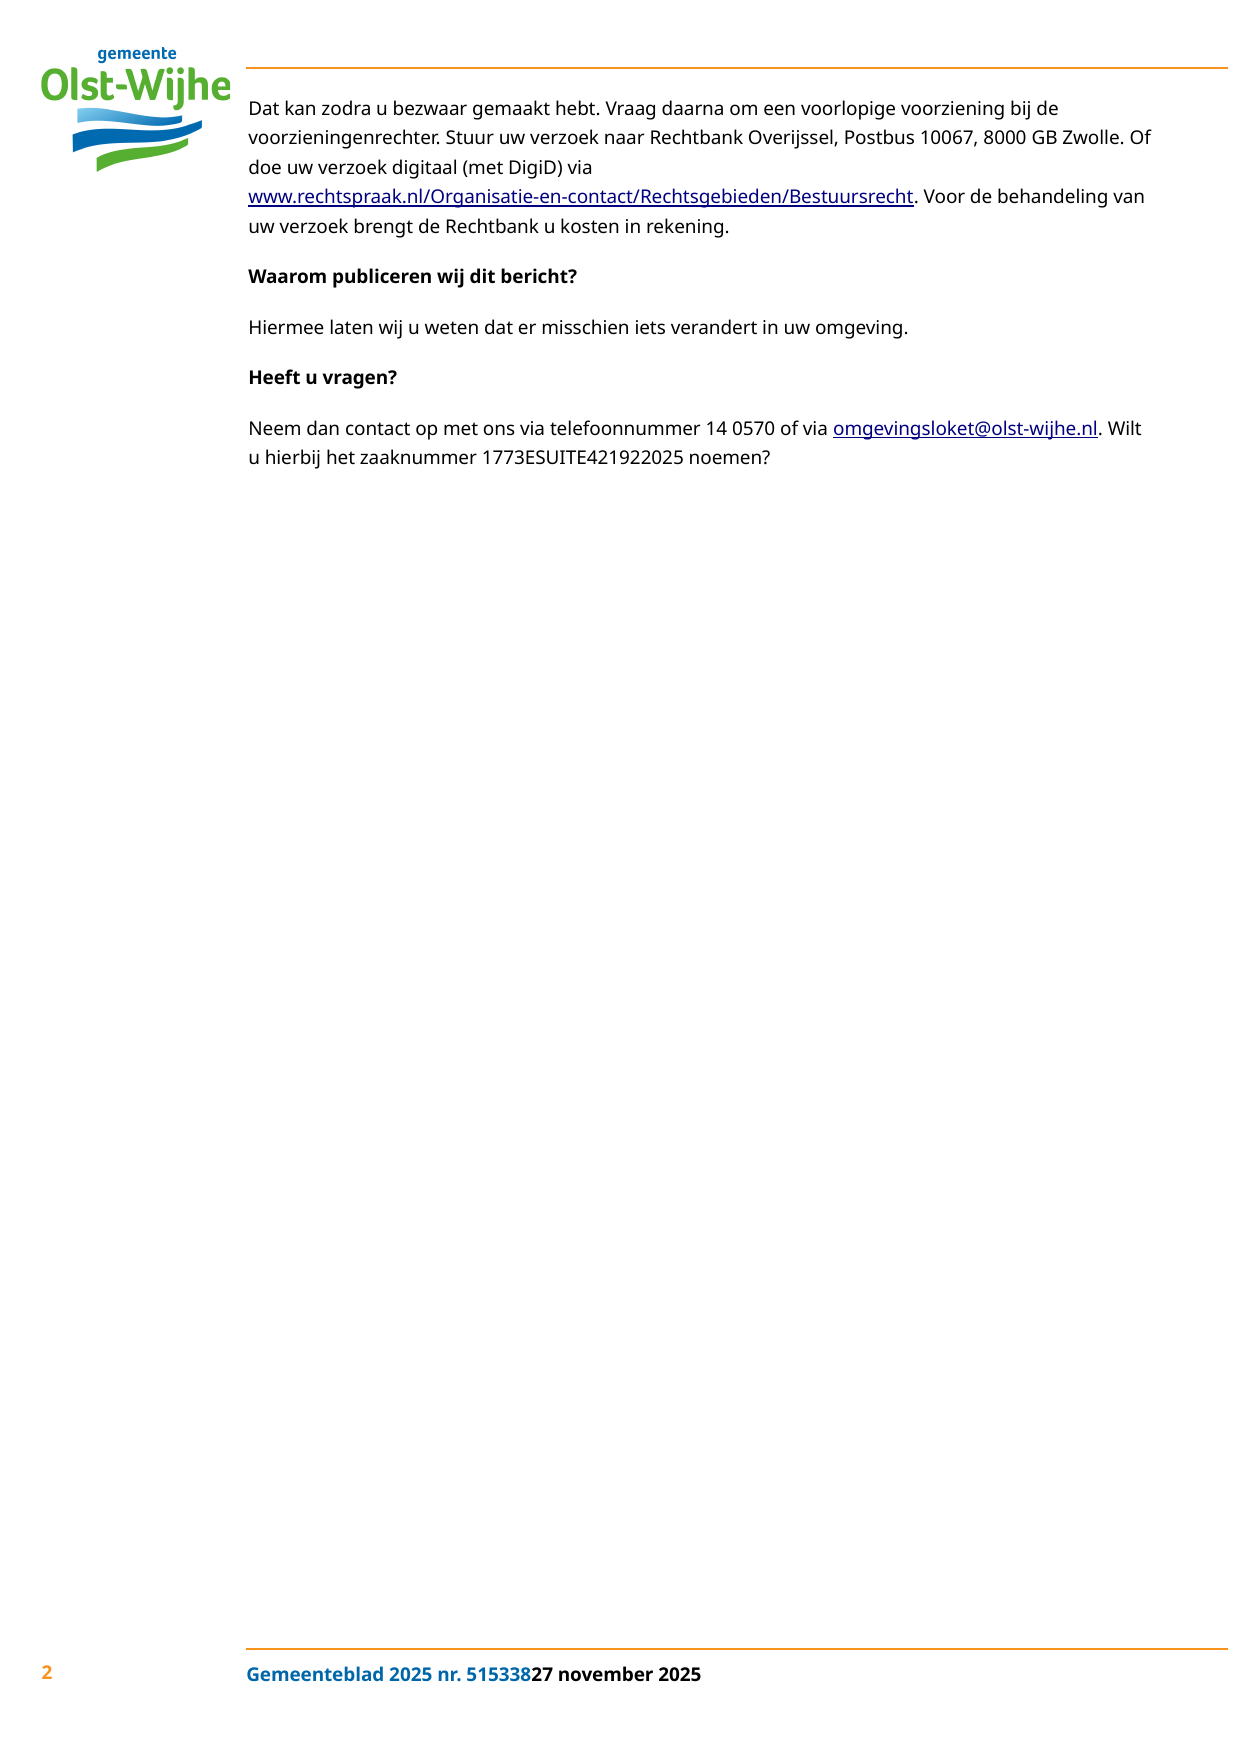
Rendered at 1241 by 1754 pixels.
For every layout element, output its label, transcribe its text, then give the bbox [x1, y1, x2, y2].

text Heeft u vragen? [248, 364, 1152, 390]
text Waarom publiceren wij dit bericht? [248, 263, 1152, 289]
text Dat kan zodra u bezwaar gemaakt hebt. Vraag daarna om een voorlopige voorziening bij de voorzieningenrechter. Stuur uw verzoek naar Rechtbank Overijssel, Postbus 10067, 8000 GB Zwolle. Of doe uw verzoek digitaal (met DigiD) via www.rechtspraak.nl/Organisatie-en-contact/Rechtsgebieden/Bestuursrecht. Voor de behandeling van uw verzoek brengt de Rechtbank u kosten in rekening. [248, 95, 1152, 239]
text Neem dan contact op met ons via telefoonnummer 14 0570 of via omgevingsloket@olst-wijhe.nl. Wilt u hierbij het zaaknummer 1773ESUITE421922025 noemen? [248, 415, 1152, 470]
picture [41, 47, 231, 172]
text Hiermee laten wij u weten dat er misschien iets verandert in uw omgeving. [248, 314, 1152, 340]
